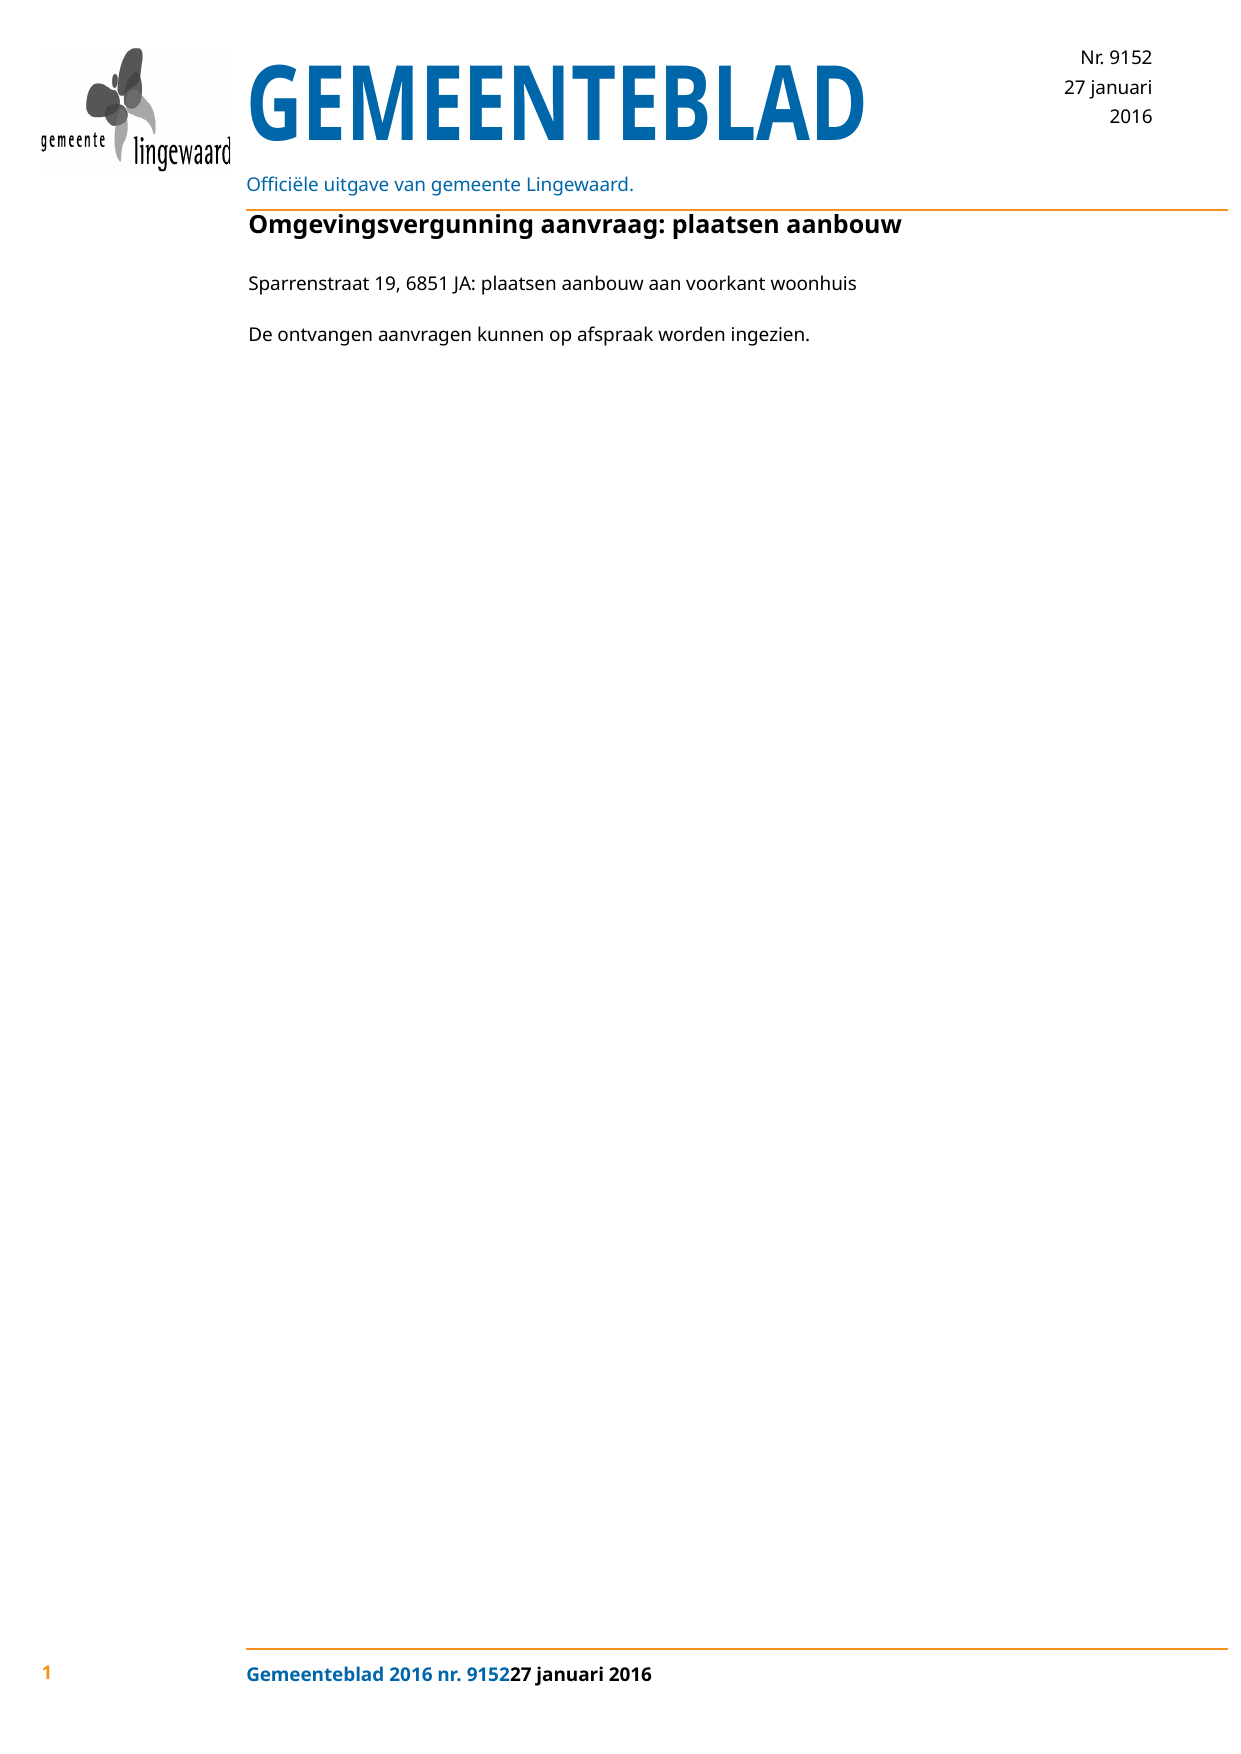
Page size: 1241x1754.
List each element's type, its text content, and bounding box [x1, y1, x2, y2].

text Sparrenstraat 19, 6851 JA: plaatsen aanbouw aan voorkant woonhuis [248, 270, 1152, 296]
text Omgevingsvergunning aanvraag: plaatsen aanbouw [248, 211, 1152, 241]
text De ontvangen aanvragen kunnen op afspraak worden ingezien. [248, 321, 1152, 346]
picture [41, 47, 231, 172]
